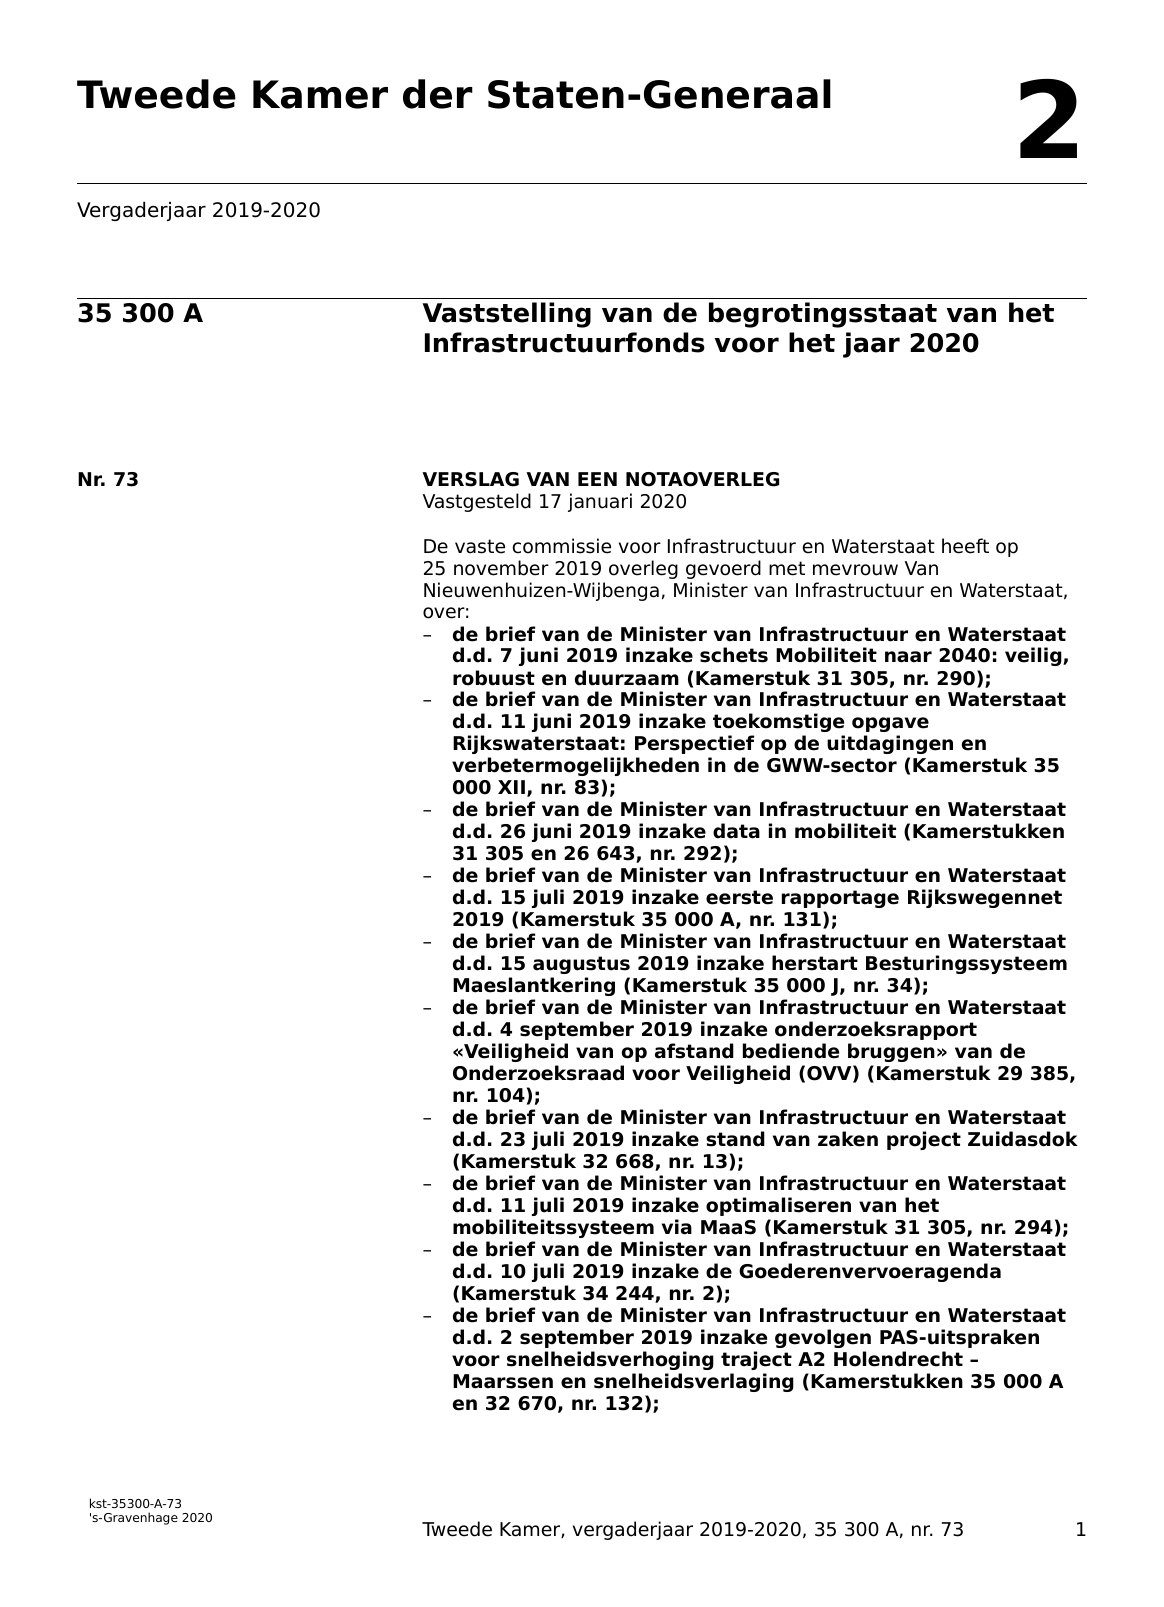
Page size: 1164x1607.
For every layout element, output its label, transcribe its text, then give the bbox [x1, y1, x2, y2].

text – de brief van de Minister van Infrastructuur en Waterstaat d.d. 7 juni 2019 inzake schets Mobiliteit naar 2040: veilig, robuust en duurzaam (Kamerstuk 31 305, nr. 290); [422, 623, 1087, 689]
table_cell Vergaderjaar 2019-2020 [77, 184, 1087, 298]
text – de brief van de Minister van Infrastructuur en Waterstaat d.d. 11 juni 2019 inzake toekomstige opgave Rijkswaterstaat: Perspectief op de uitdagingen en verbetermogelijkheden in de GWW-sector (Kamerstuk 35 000 XII, nr. 83); [422, 689, 1087, 799]
text Vastgesteld 17 januari 2020 [422, 491, 1087, 513]
text – de brief van de Minister van Infrastructuur en Waterstaat d.d. 2 september 2019 inzake gevolgen PAS-uitspraken voor snelheidsverhoging traject A2 Holendrecht – Maarssen en snelheidsverlaging (Kamerstukken 35 000 A en 32 670, nr. 132); [422, 1305, 1087, 1415]
text De vaste commissie voor Infrastructuur en Waterstaat heeft op 25 november 2019 overleg gevoerd met mevrouw Van Nieuwenhuizen-Wijbenga, Minister van Infrastructuur en Waterstaat, over: [422, 536, 1087, 623]
text kst-35300-A-73 [88, 1497, 323, 1511]
text – de brief van de Minister van Infrastructuur en Waterstaat d.d. 11 juli 2019 inzake optimaliseren van het mobiliteitssysteem via MaaS (Kamerstuk 31 305, nr. 294); [422, 1173, 1087, 1239]
subtitle 35 300 A Vaststelling van de begrotingsstaat van het Infrastructuurfonds voor het jaar 2020 [77, 299, 1087, 358]
text – de brief van de Minister van Infrastructuur en Waterstaat d.d. 15 augustus 2019 inzake herstart Besturingssysteem Maeslantkering (Kamerstuk 35 000 J, nr. 34); [422, 931, 1087, 997]
text 's-Gravenhage 2020 [88, 1511, 323, 1525]
table_header 2 [886, 59, 1087, 183]
text – de brief van de Minister van Infrastructuur en Waterstaat d.d. 10 juli 2019 inzake de Goederenvervoeragenda (Kamerstuk 34 244, nr. 2); [422, 1239, 1087, 1305]
text – de brief van de Minister van Infrastructuur en Waterstaat d.d. 23 juli 2019 inzake stand van zaken project Zuidasdok (Kamerstuk 32 668, nr. 13); [422, 1107, 1087, 1173]
text – de brief van de Minister van Infrastructuur en Waterstaat d.d. 26 juni 2019 inzake data in mobiliteit (Kamerstukken 31 305 en 26 643, nr. 292); [422, 799, 1087, 865]
text – de brief van de Minister van Infrastructuur en Waterstaat d.d. 4 september 2019 inzake onderzoeksrapport «Veiligheid van op afstand bediende bruggen» van de Onderzoeksraad voor Veiligheid (OVV) (Kamerstuk 29 385, nr. 104); [422, 997, 1087, 1107]
table_header Tweede Kamer der Staten-Generaal [77, 59, 886, 183]
subtitle Nr. 73 VERSLAG VAN EEN NOTAOVERLEG [77, 469, 1087, 491]
text – de brief van de Minister van Infrastructuur en Waterstaat d.d. 15 juli 2019 inzake eerste rapportage Rijkswegennet 2019 (Kamerstuk 35 000 A, nr. 131); [422, 865, 1087, 931]
